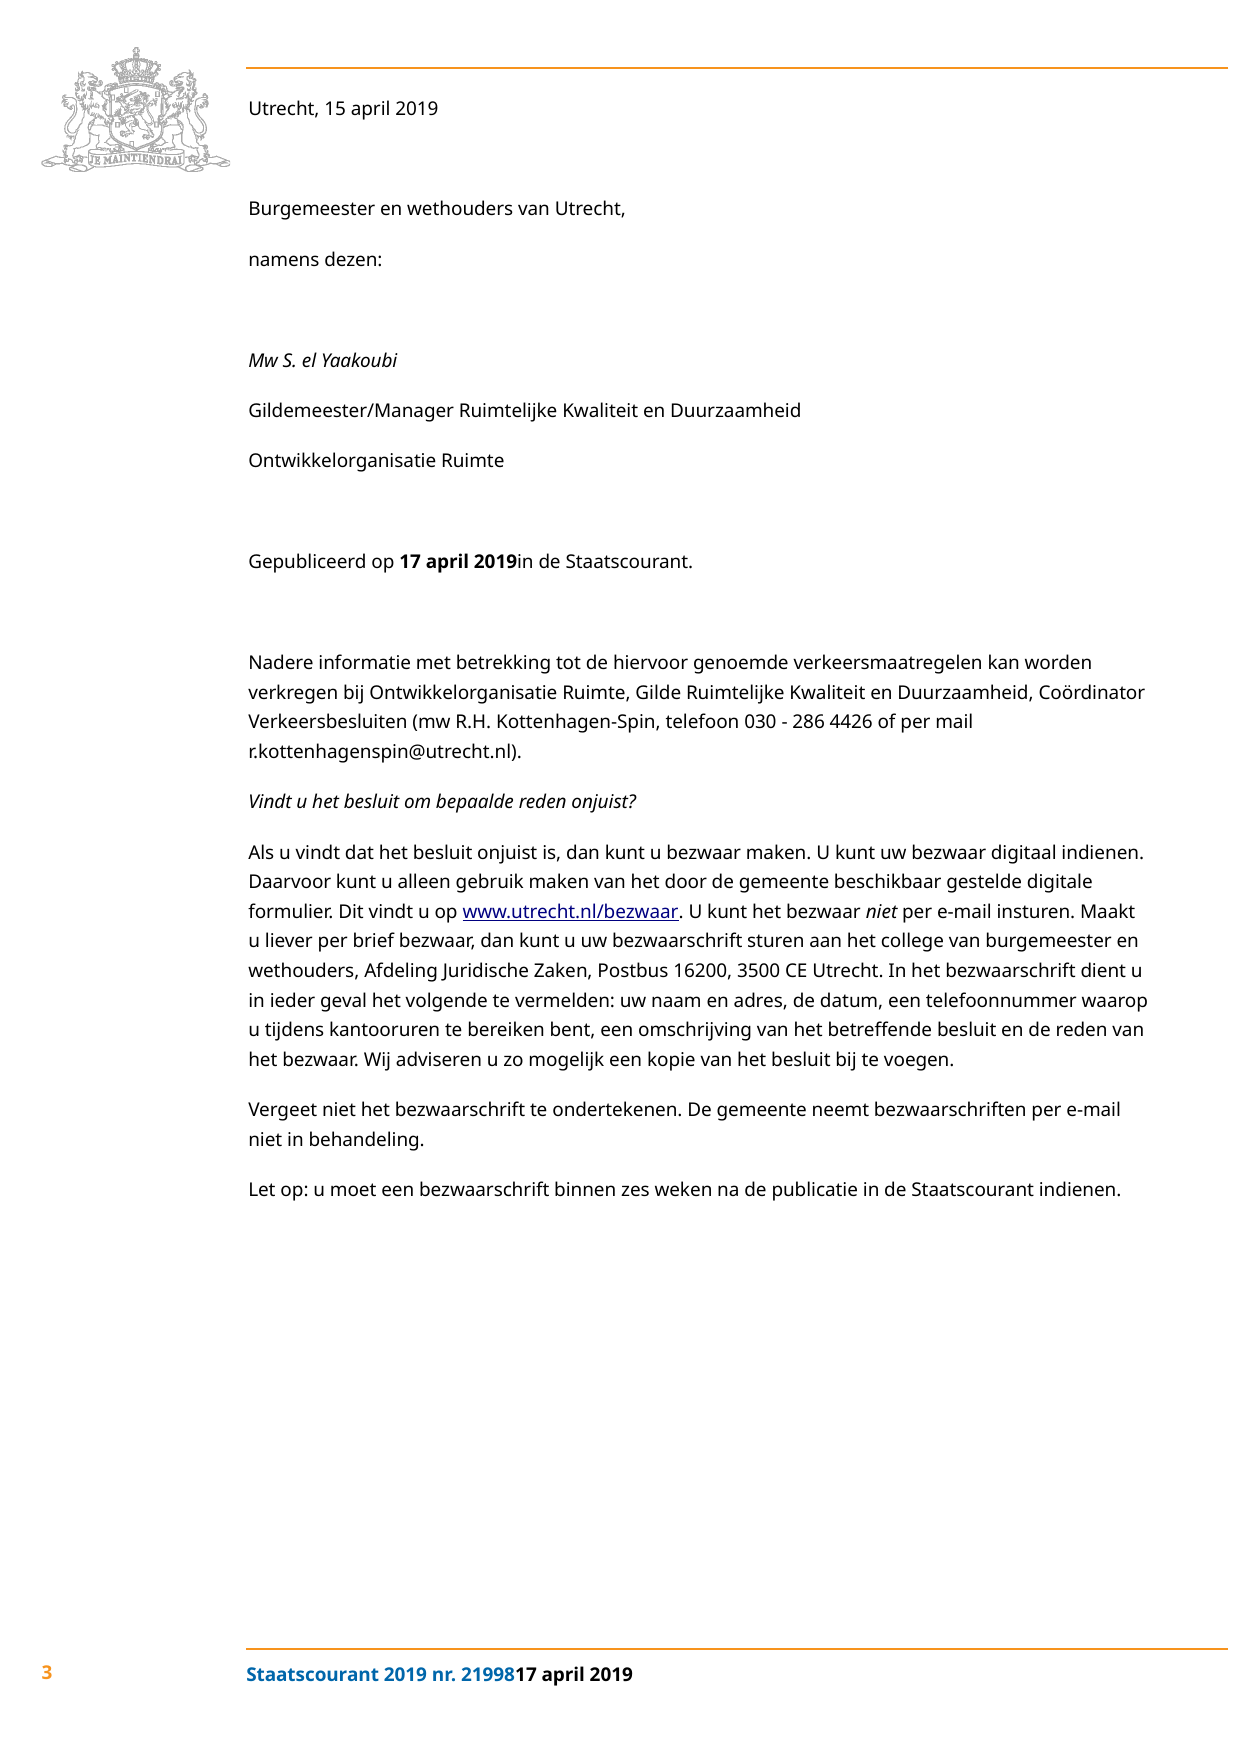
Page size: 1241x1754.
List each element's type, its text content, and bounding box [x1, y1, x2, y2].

text Vergeet niet het bezwaarschrift te ondertekenen. De gemeente neemt bezwaarschriften per e-mail niet in behandeling. [248, 1096, 1152, 1152]
text Gildemeester/Manager Ruimtelijke Kwaliteit en Duurzaamheid [248, 397, 1152, 423]
text Burgemeester en wethouders van Utrecht, [248, 196, 1152, 221]
text namens dezen: [248, 246, 1152, 272]
picture [41, 47, 231, 172]
text Ontwikkelorganisatie Ruimte [248, 448, 1152, 473]
text Gepubliceerd op 17 april 2019in de Staatscourant. [248, 548, 1152, 574]
text Mw S. el Yaakoubi [248, 347, 1152, 373]
text Let op: u moet een bezwaarschrift binnen zes weken na de publicatie in de Staatscourant indienen. [248, 1176, 1152, 1202]
text Nadere informatie met betrekking tot de hiervoor genoemde verkeersmaatregelen kan worden verkregen bij Ontwikkelorganisatie Ruimte, Gilde Ruimtelijke Kwaliteit en Duurzaamheid, Coördinator Verkeersbesluiten (mw R.H. Kottenhagen-Spin, telefoon 030 - 286 4426 of per mail r.kottenhagenspin@utrecht.nl). [248, 649, 1152, 764]
text Utrecht, 15 april 2019 [248, 95, 1152, 121]
text Als u vindt dat het besluit onjuist is, dan kunt u bezwaar maken. U kunt uw bezwaar digitaal indienen. Daarvoor kunt u alleen gebruik maken van het door de gemeente beschikbaar gestelde digitale formulier. Dit vindt u op www.utrecht.nl/bezwaar. U kunt het bezwaar niet per e-mail insturen. Maakt u liever per brief bezwaar, dan kunt u uw bezwaarschrift sturen aan het college van burgemeester en wethouders, Afdeling Juridische Zaken, Postbus 16200, 3500 CE Utrecht. In het bezwaarschrift dient u in ieder geval het volgende te vermelden: uw naam en adres, de datum, een telefoonnummer waarop u tijdens kantooruren te bereiken bent, een omschrijving van het betreffende besluit en de reden van het bezwaar. Wij adviseren u zo mogelijk een kopie van het besluit bij te voegen. [248, 839, 1152, 1072]
text Vindt u het besluit om bepaalde reden onjuist? [248, 788, 1152, 814]
